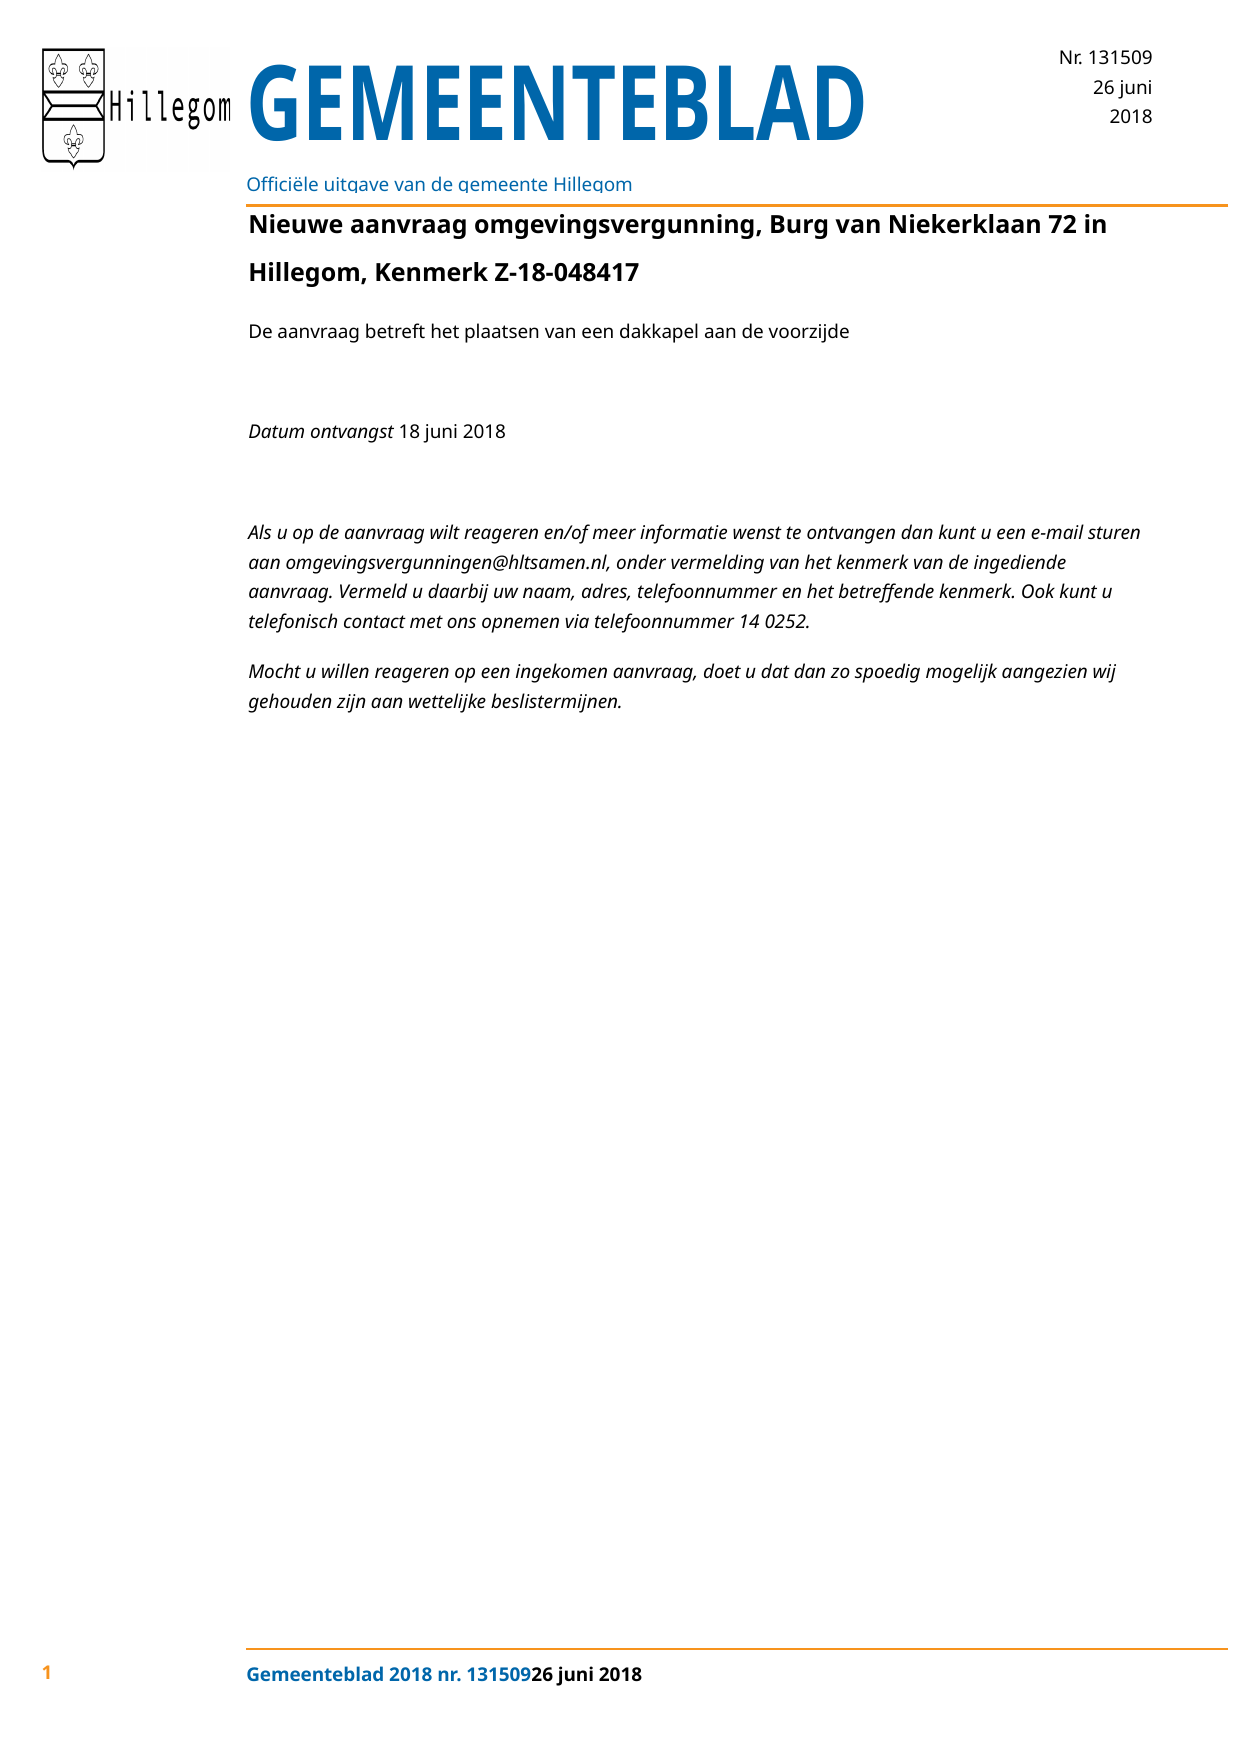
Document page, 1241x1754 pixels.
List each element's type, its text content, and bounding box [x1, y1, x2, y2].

text Datum ontvangst 18 juni 2018 [248, 419, 1152, 444]
text Mocht u willen reageren op een ingekomen aanvraag, doet u dat dan zo spoedig mogelijk aangezien wij gehouden zijn aan wettelijke beslistermijnen. [248, 659, 1152, 714]
picture [41, 47, 231, 172]
text Nieuwe aanvraag omgevingsvergunning, Burg van Niekerklaan 72 in Hillegom, Kenmerk Z-18-048417 [248, 207, 1152, 288]
text De aanvraag betreft het plaatsen van een dakkapel aan de voorzijde [248, 318, 1152, 344]
text Als u op de aanvraag wilt reageren en/of meer informatie wenst te ontvangen dan kunt u een e-mail sturen aan omgevingsvergunningen@hltsamen.nl, onder vermelding van het kenmerk van de ingediende aanvraag. Vermeld u daarbij uw naam, adres, telefoonnummer en het betreffende kenmerk. Ook kunt u telefonisch contact met ons opnemen via telefoonnummer 14 0252. [248, 519, 1152, 634]
